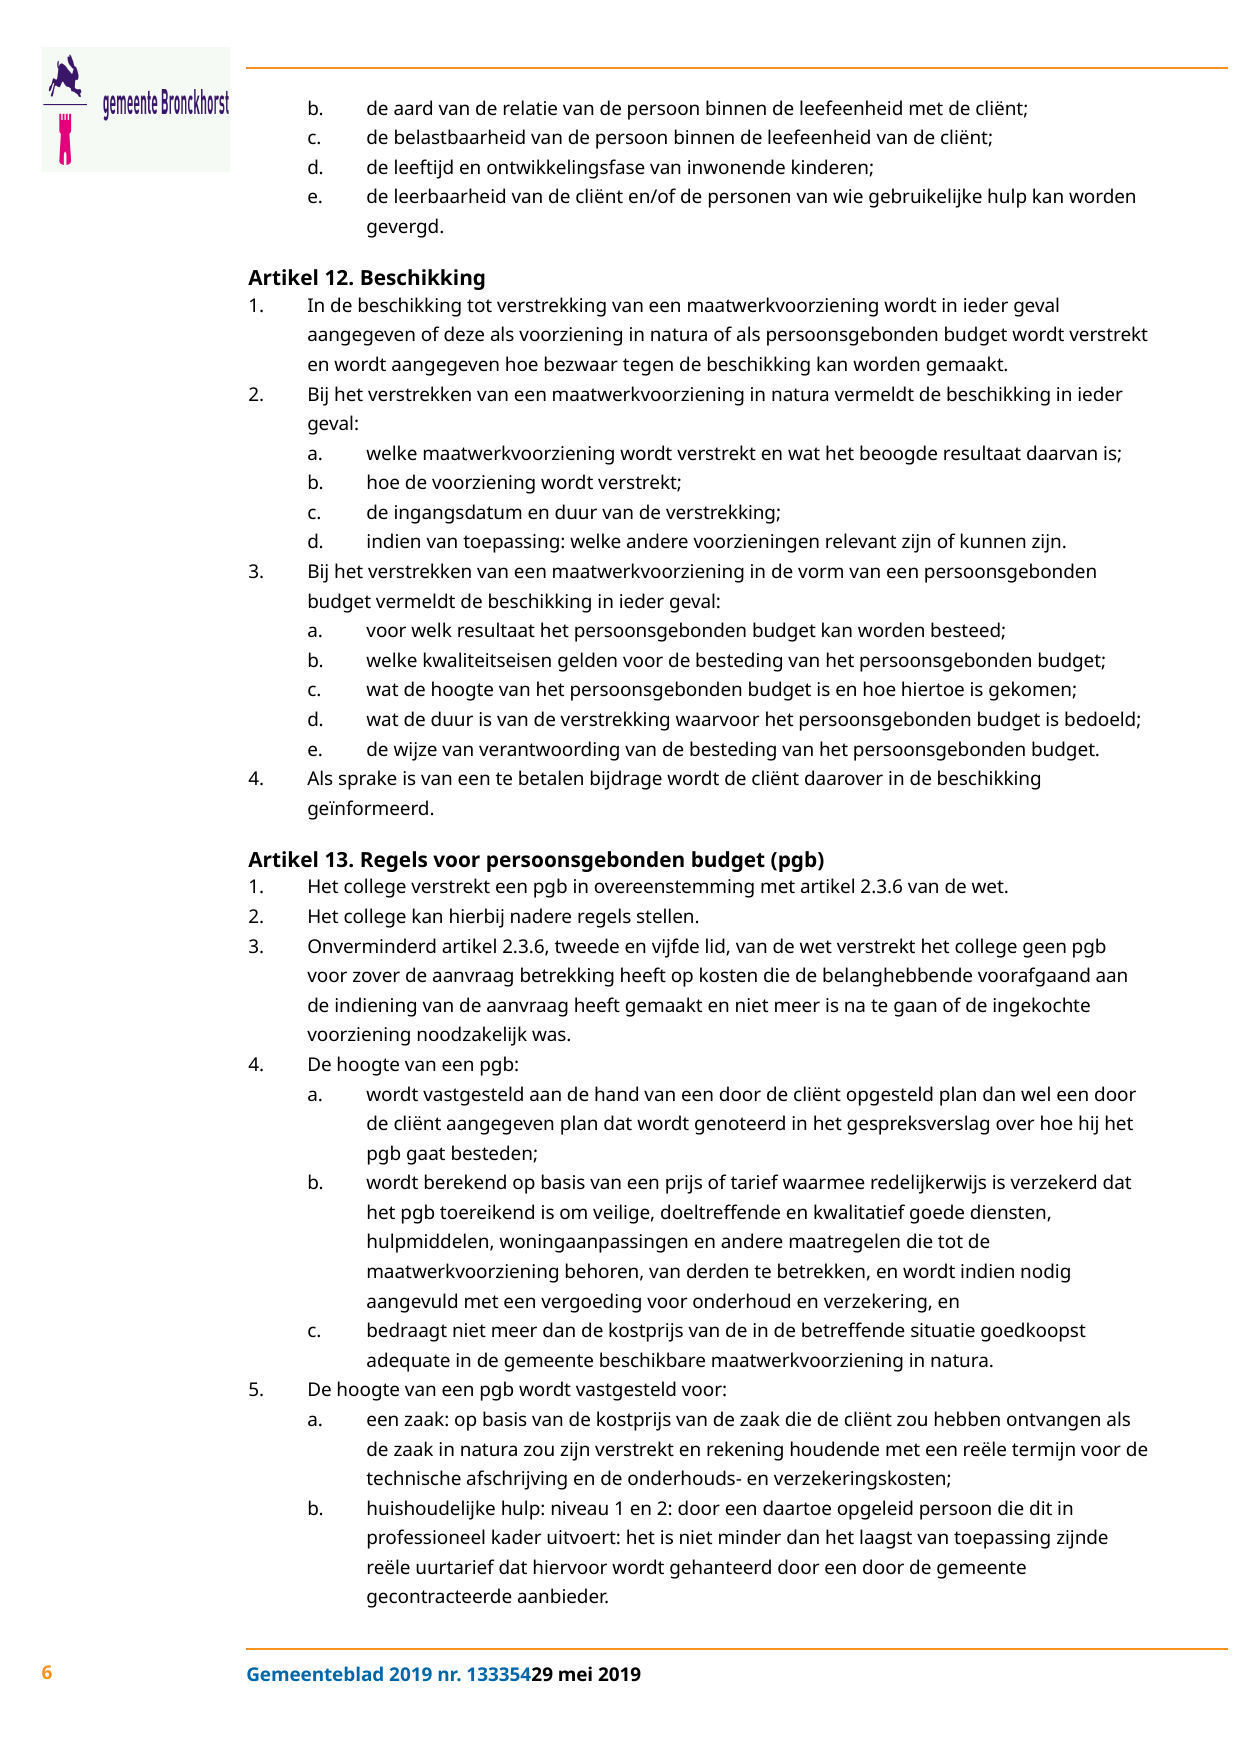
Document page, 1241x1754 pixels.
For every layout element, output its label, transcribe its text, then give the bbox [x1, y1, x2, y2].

list Bij het verstrekken van een maatwerkvoorziening in natura vermeldt de beschikking in ieder geval: [248, 381, 1152, 436]
list welke maatwerkvoorziening wordt verstrekt en wat het beoogde resultaat daarvan is; [307, 440, 1152, 466]
picture [41, 47, 231, 172]
text Artikel 13. Regels voor persoonsgebonden budget (pgb) [248, 845, 1152, 874]
list de leeftijd en ontwikkelingsfase van inwonende kinderen; [307, 154, 1152, 180]
list hoe de voorziening wordt verstrekt; [307, 469, 1152, 495]
list wordt vastgesteld aan de hand van een door de cliënt opgesteld plan dan wel een door de cliënt aangegeven plan dat wordt genoteerd in het gespreksverslag over hoe hij het pgb gaat besteden; [307, 1081, 1152, 1166]
list voor welk resultaat het persoonsgebonden budget kan worden besteed; [307, 617, 1152, 643]
list de ingangsdatum en duur van de verstrekking; [307, 499, 1152, 525]
list Als sprake is van een te betalen bijdrage wordt de cliënt daarover in de beschikking geïnformeerd. [248, 765, 1152, 821]
list de belastbaarheid van de persoon binnen de leefeenheid van de cliënt; [307, 124, 1152, 150]
list Bij het verstrekken van een maatwerkvoorziening in de vorm van een persoonsgebonden budget vermeldt de beschikking in ieder geval: [248, 558, 1152, 613]
list In de beschikking tot verstrekking van een maatwerkvoorziening wordt in ieder geval aangegeven of deze als voorziening in natura of als persoonsgebonden budget wordt verstrekt en wordt aangegeven hoe bezwaar tegen de beschikking kan worden gemaakt. [248, 292, 1152, 377]
list De hoogte van een pgb wordt vastgesteld voor: [248, 1377, 1152, 1402]
list de aard van de relatie van de persoon binnen de leefeenheid met de cliënt; [307, 95, 1152, 121]
list Het college verstrekt een pgb in overeenstemming met artikel 2.3.6 van de wet. [248, 874, 1152, 899]
list Onverminderd artikel 2.3.6, tweede en vijfde lid, van de wet verstrekt het college geen pgb voor zover de aanvraag betrekking heeft op kosten die de belanghebbende voorafgaand aan de indiening van de aanvraag heeft gemaakt en niet meer is na te gaan of de ingekochte voorziening noodzakelijk was. [248, 933, 1152, 1047]
list welke kwaliteitseisen gelden voor de besteding van het persoonsgebonden budget; [307, 647, 1152, 673]
list de wijze van verantwoording van de besteding van het persoonsgebonden budget. [307, 736, 1152, 761]
list de leerbaarheid van de cliënt en/of de personen van wie gebruikelijke hulp kan worden gevergd. [307, 183, 1152, 239]
list indien van toepassing: welke andere voorzieningen relevant zijn of kunnen zijn. [307, 529, 1152, 554]
text Artikel 12. Beschikking [248, 263, 1152, 292]
list Het college kan hierbij nadere regels stellen. [248, 903, 1152, 929]
list een zaak: op basis van de kostprijs van de zaak die de cliënt zou hebben ontvangen als de zaak in natura zou zijn verstrekt en rekening houdende met een reële termijn voor de technische afschrijving en de onderhouds- en verzekeringskosten; [307, 1406, 1152, 1491]
list wat de hoogte van het persoonsgebonden budget is en hoe hiertoe is gekomen; [307, 677, 1152, 702]
list wat de duur is van de verstrekking waarvoor het persoonsgebonden budget is bedoeld; [307, 706, 1152, 732]
list De hoogte van een pgb: [248, 1051, 1152, 1077]
list huishoudelijke hulp: niveau 1 en 2: door een daartoe opgeleid persoon die dit in professioneel kader uitvoert: het is niet minder dan het laagst van toepassing zijnde reële uurtarief dat hiervoor wordt gehanteerd door een door de gemeente gecontracteerde aanbieder. [307, 1495, 1152, 1609]
list wordt berekend op basis van een prijs of tarief waarmee redelijkerwijs is verzekerd dat het pgb toereikend is om veilige, doeltreffende en kwalitatief goede diensten, hulpmiddelen, woningaanpassingen en andere maatregelen die tot de maatwerkvoorziening behoren, van derden te betrekken, en wordt indien nodig aangevuld met een vergoeding voor onderhoud en verzekering, en [307, 1169, 1152, 1314]
list bedraagt niet meer dan de kostprijs van de in de betreffende situatie goedkoopst adequate in de gemeente beschikbare maatwerkvoorziening in natura. [307, 1317, 1152, 1373]
